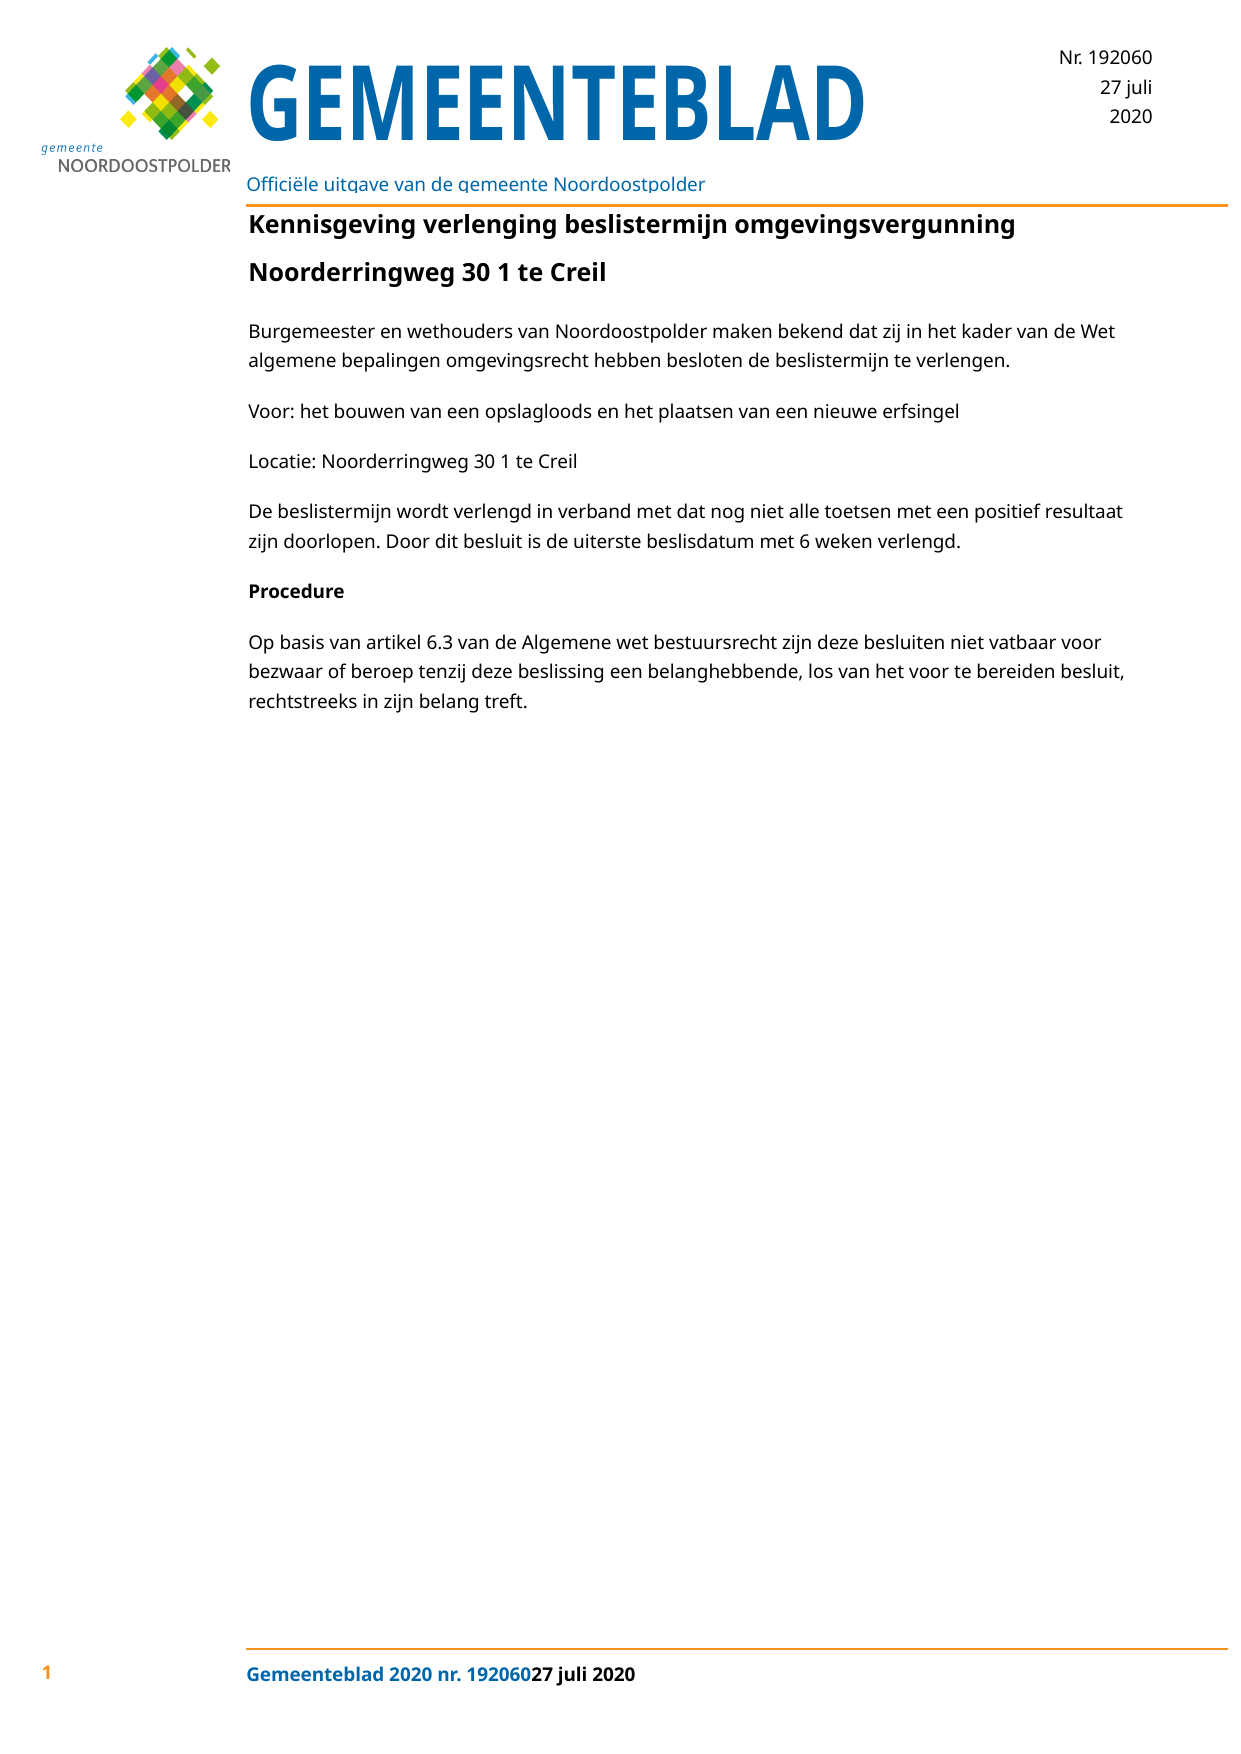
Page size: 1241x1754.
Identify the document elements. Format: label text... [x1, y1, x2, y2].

text Op basis van artikel 6.3 van de Algemene wet bestuursrecht zijn deze besluiten niet vatbaar voor bezwaar of beroep tenzij deze beslissing een belanghebbende, los van het voor te bereiden besluit, rechtstreeks in zijn belang treft. [248, 629, 1152, 714]
text Voor: het bouwen van een opslagloods en het plaatsen van een nieuwe erfsingel [248, 398, 1152, 424]
text Procedure [248, 579, 1152, 604]
text De beslistermijn wordt verlengd in verband met​ ​​dat nog niet alle toetsen met een positief resultaat zijn doorlopen. Door dit besluit is de uiterste beslisdatum met 6 weken verlengd. [248, 499, 1152, 554]
text Burgemeester en wethouders van Noordoostpolder maken bekend dat zij in het kader van de Wet algemene bepalingen omgevingsrecht hebben besloten de beslistermijn te verlengen. [248, 318, 1152, 373]
picture [41, 47, 231, 172]
text Locatie: Noorderringweg 30 1 te Creil [248, 448, 1152, 474]
text Kennisgeving verlenging beslistermijn omgevingsvergunning Noorderringweg 30 1 te Creil [248, 207, 1152, 288]
